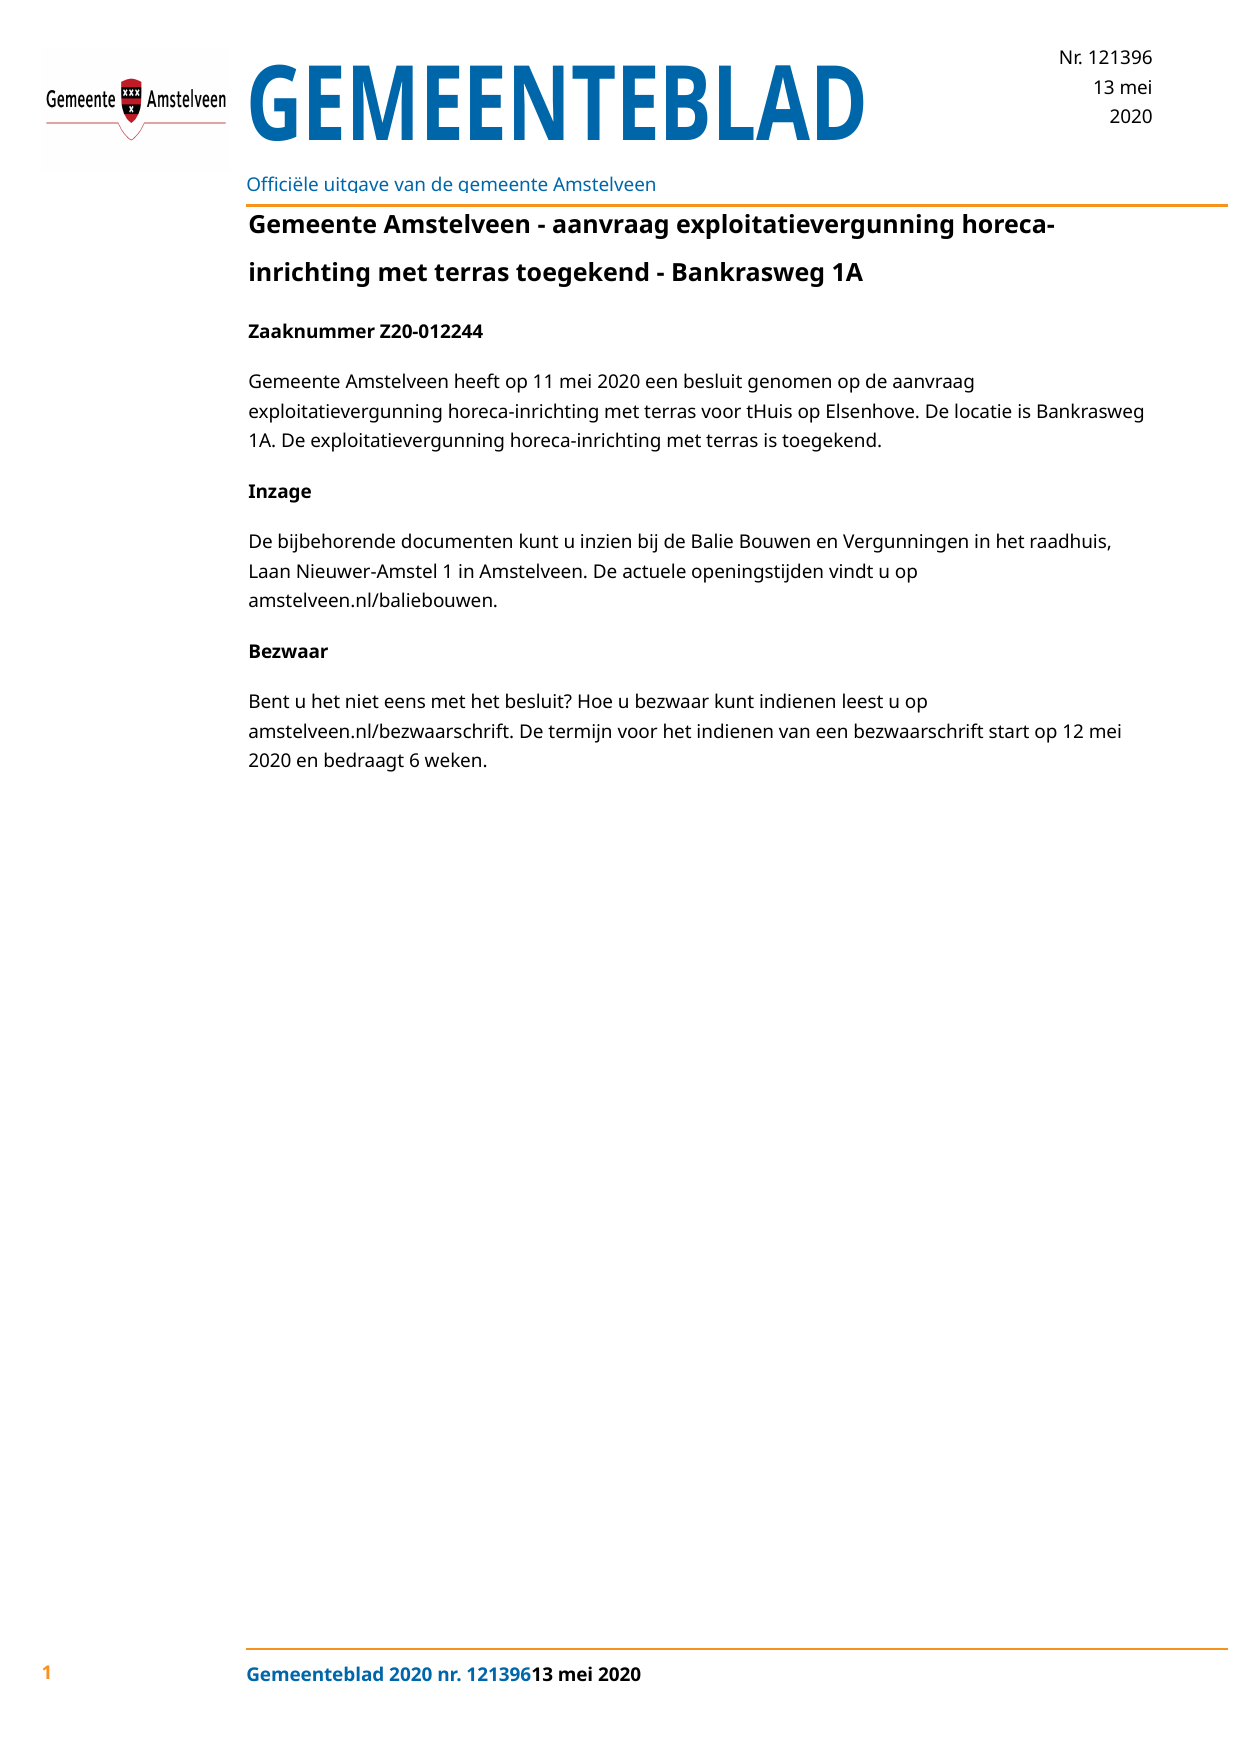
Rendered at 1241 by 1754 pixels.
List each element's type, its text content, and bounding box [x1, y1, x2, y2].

text Inzage [248, 478, 1152, 504]
text Bent u het niet eens met het besluit? Hoe u bezwaar kunt indienen leest u op amstelveen.nl/bezwaarschrift. De termijn voor het indienen van een bezwaarschrift start op 12 mei 2020 en bedraagt 6 weken. [248, 688, 1152, 773]
text Zaaknummer Z20-012244 [248, 318, 1152, 344]
text Bezwaar [248, 638, 1152, 664]
picture [41, 47, 231, 172]
text Gemeente Amstelveen - aanvraag exploitatievergunning horeca-inrichting met terras toegekend - Bankrasweg 1A [248, 207, 1152, 288]
text Gemeente Amstelveen heeft op 11 mei 2020 een besluit genomen op de aanvraag exploitatievergunning horeca-inrichting met terras voor tHuis op Elsenhove. De locatie is Bankrasweg 1A. De exploitatievergunning horeca-inrichting met terras is toegekend. [248, 368, 1152, 453]
text De bijbehorende documenten kunt u inzien bij de Balie Bouwen en Vergunningen in het raadhuis, Laan Nieuwer-Amstel 1 in Amstelveen. De actuele openingstijden vindt u op amstelveen.nl/baliebouwen. [248, 528, 1152, 613]
